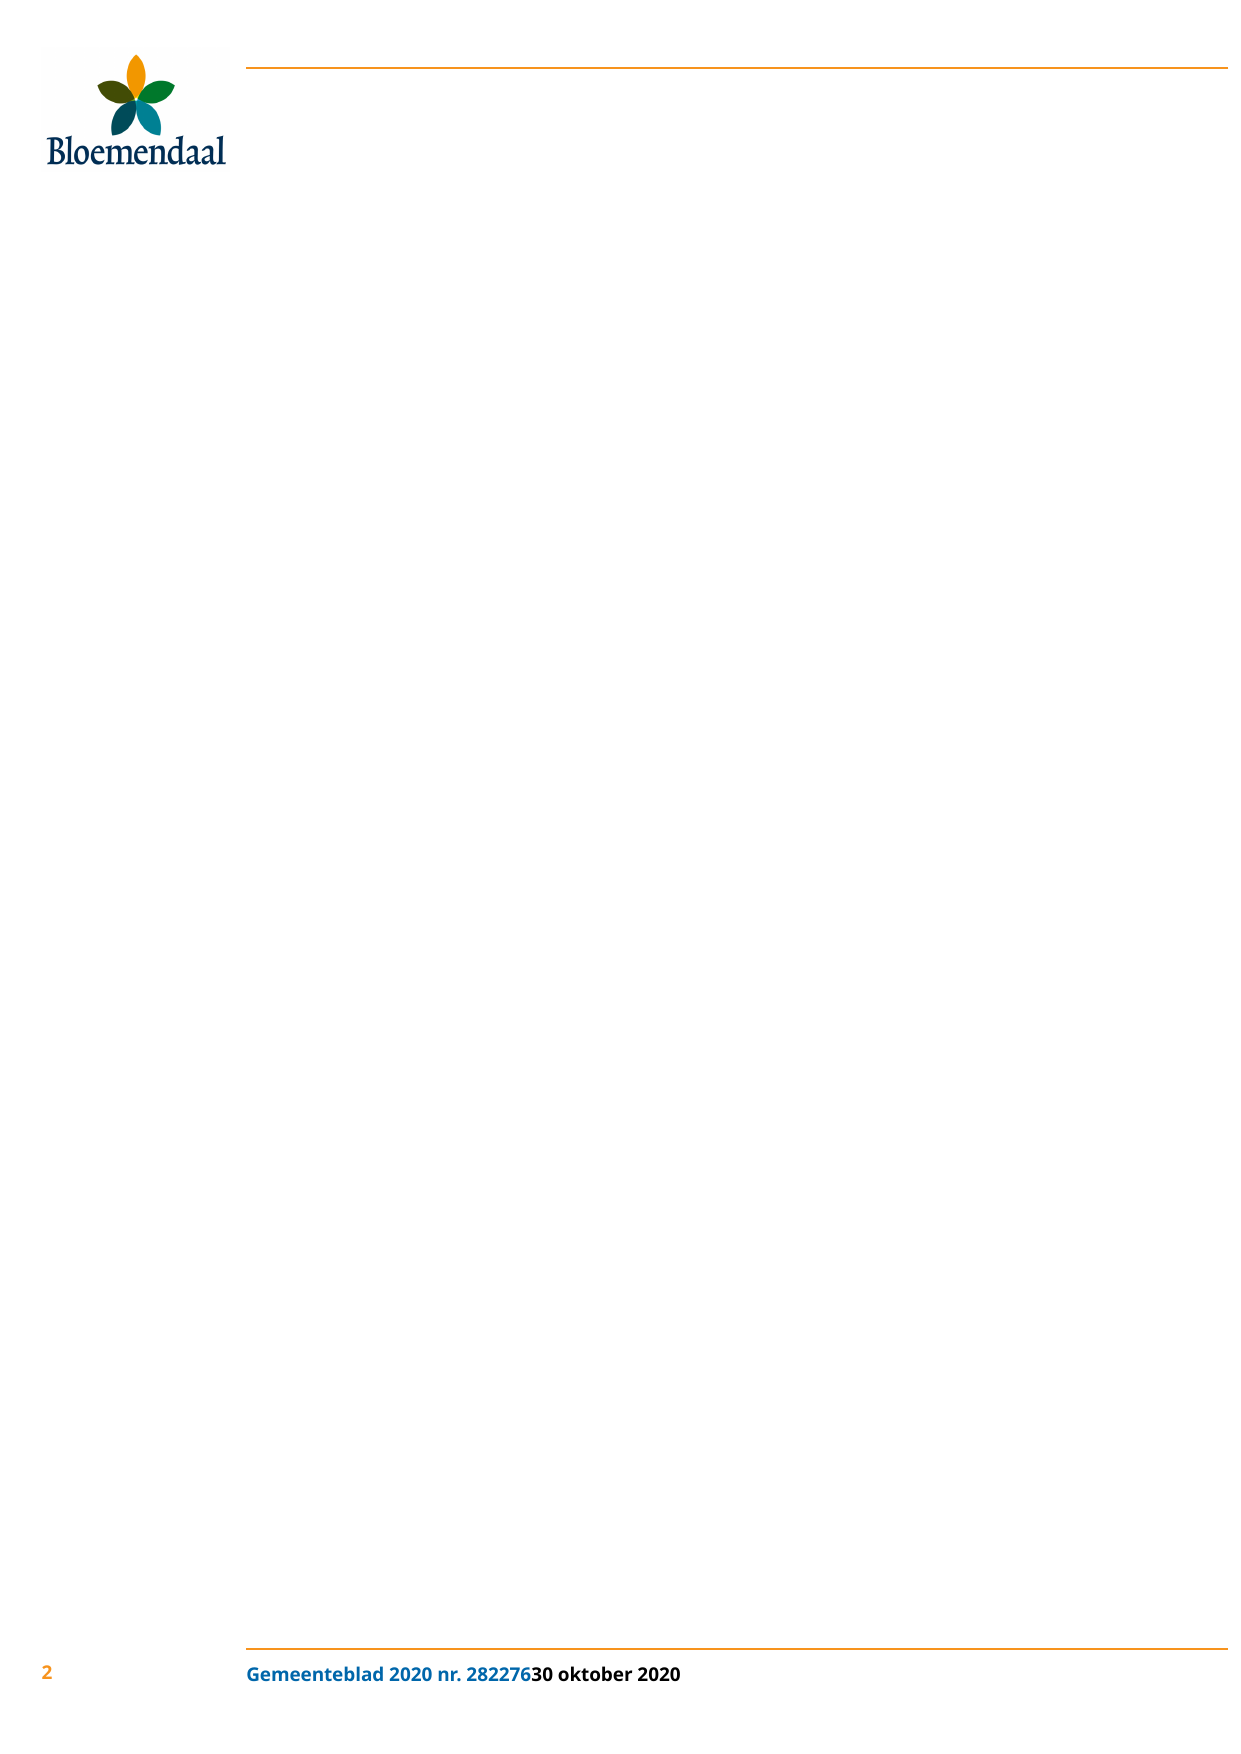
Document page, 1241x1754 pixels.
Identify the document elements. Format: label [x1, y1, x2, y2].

picture [41, 47, 231, 172]
